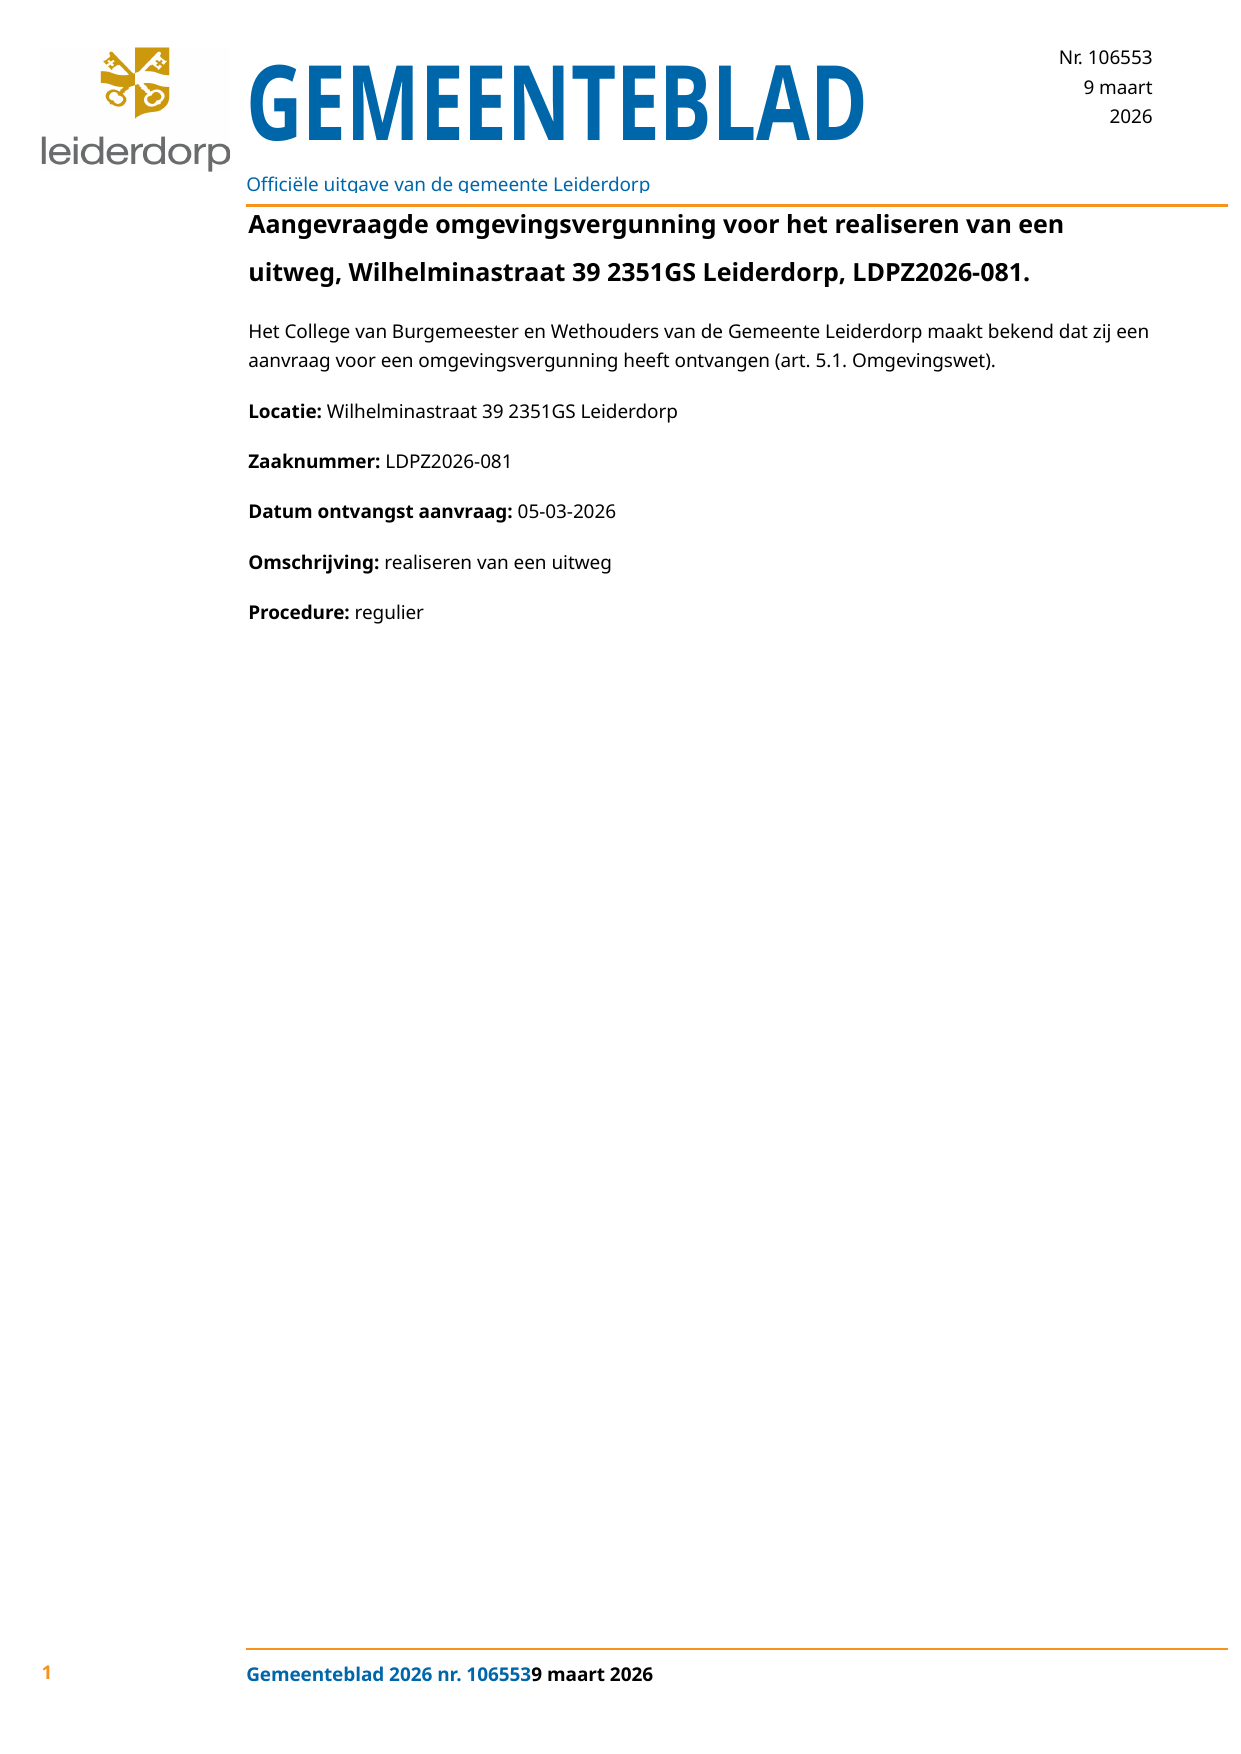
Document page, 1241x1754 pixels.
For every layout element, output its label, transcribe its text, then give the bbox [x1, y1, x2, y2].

text Datum ontvangst aanvraag: 05-03-2026 [248, 499, 1152, 524]
text Zaaknummer: LDPZ2026-081 [248, 448, 1152, 474]
text Omschrijving: realiseren van een uitweg [248, 549, 1152, 575]
picture [41, 47, 231, 172]
text Locatie: Wilhelminastraat 39 2351GS Leiderdorp [248, 398, 1152, 424]
text Het College van Burgemeester en Wethouders van de Gemeente Leiderdorp maakt bekend dat zij een aanvraag voor een omgevingsvergunning heeft ontvangen (art. 5.1. Omgevingswet). [248, 318, 1152, 373]
text Aangevraagde omgevingsvergunning voor het realiseren van een uitweg, Wilhelminastraat 39 2351GS Leiderdorp, LDPZ2026-081. [248, 207, 1152, 288]
text Procedure: regulier [248, 599, 1152, 625]
